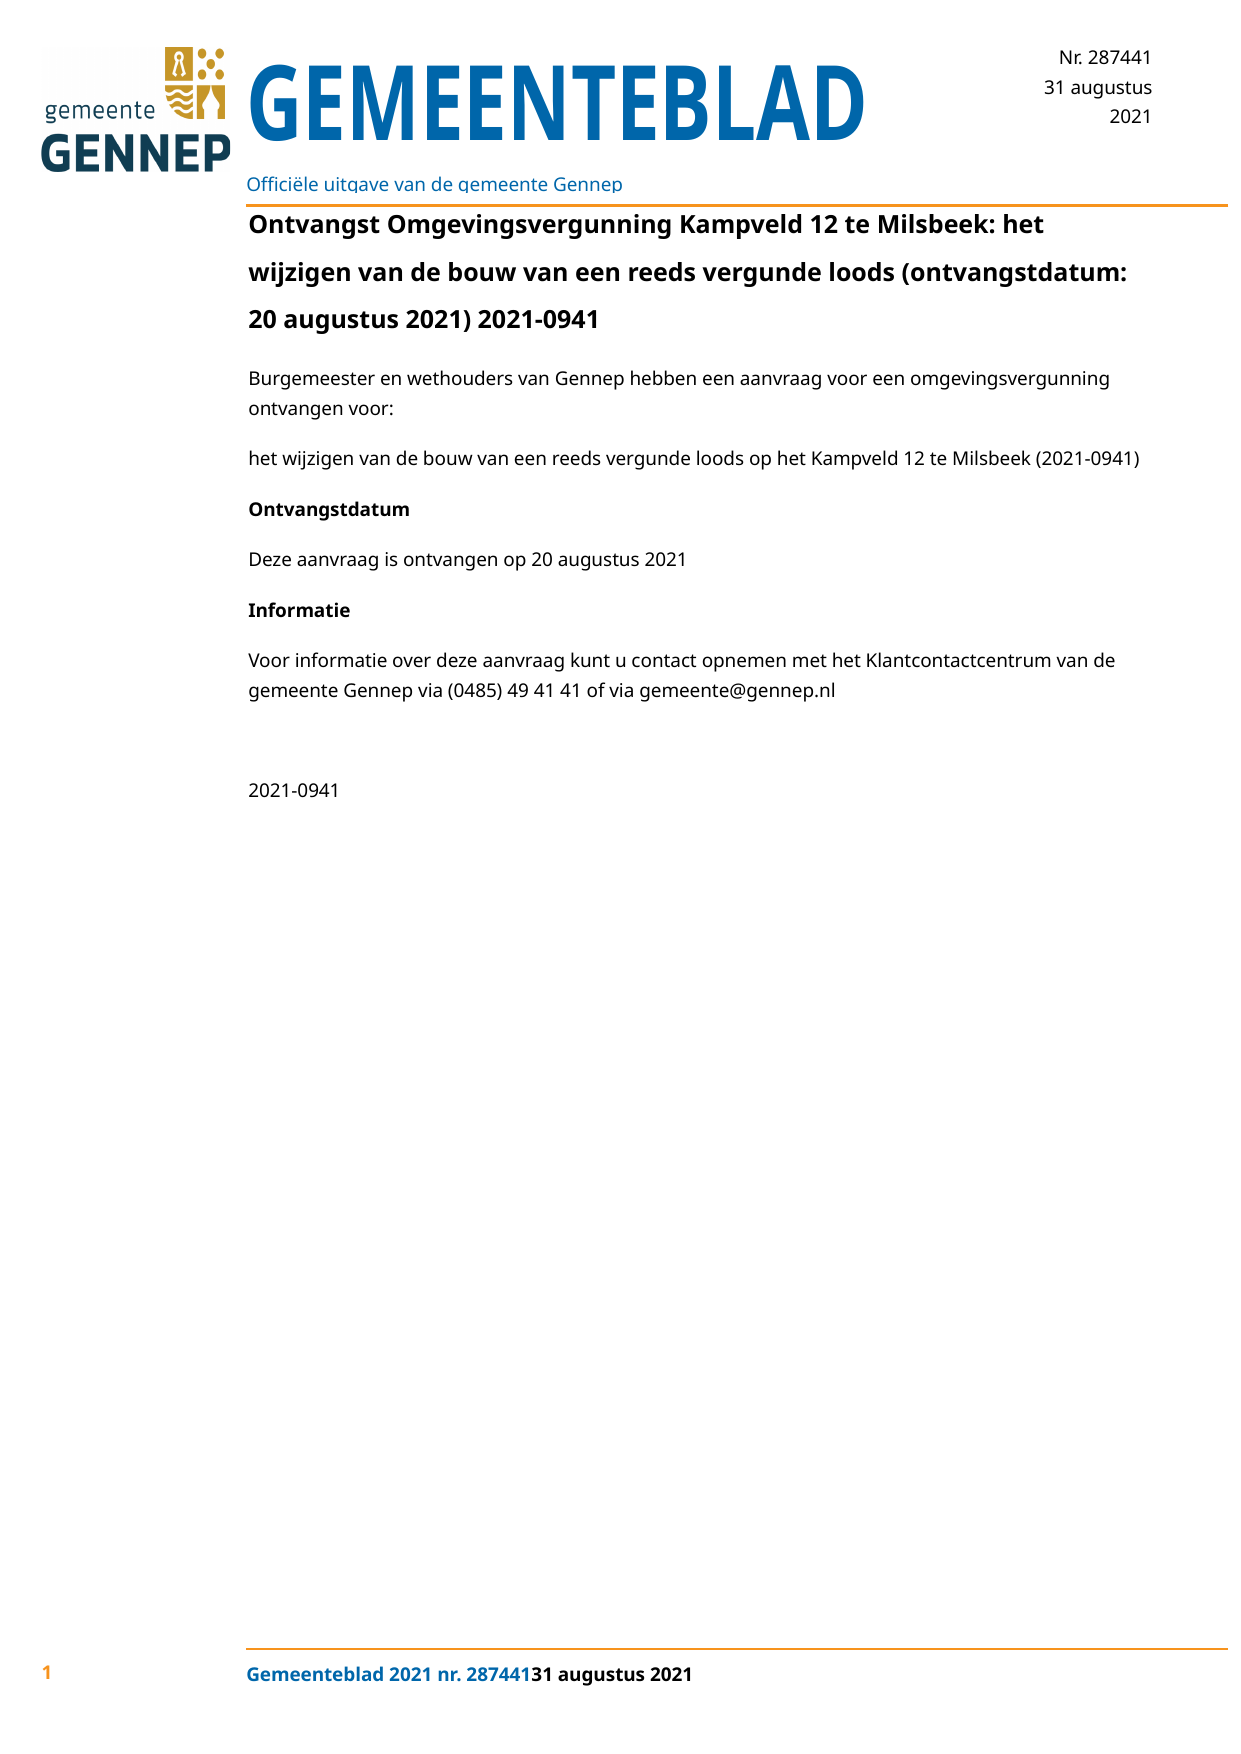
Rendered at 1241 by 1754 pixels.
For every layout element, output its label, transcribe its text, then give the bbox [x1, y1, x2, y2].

text Ontvangst Omgevingsvergunning Kampveld 12 te Milsbeek: het wijzigen van de bouw van een reeds vergunde loods (ontvangstdatum: 20 augustus 2021) 2021-0941 [248, 207, 1152, 336]
text 2021-0941 [248, 778, 1152, 803]
text Deze aanvraag is ontvangen op 20 augustus 2021 [248, 546, 1152, 572]
text Ontvangstdatum [248, 496, 1152, 522]
text Informatie [248, 597, 1152, 622]
text het wijzigen van de bouw van een reeds vergunde loods op het Kampveld 12 te Milsbeek (2021-0941) [248, 446, 1152, 471]
text Burgemeester en wethouders van Gennep hebben een aanvraag voor een omgevingsvergunning ontvangen voor: [248, 366, 1152, 421]
text Voor informatie over deze aanvraag kunt u contact opnemen met het Klantcontactcentrum van de gemeente Gennep via (0485) 49 41 41 of via gemeente@gennep.nl [248, 647, 1152, 702]
picture [41, 47, 231, 172]
